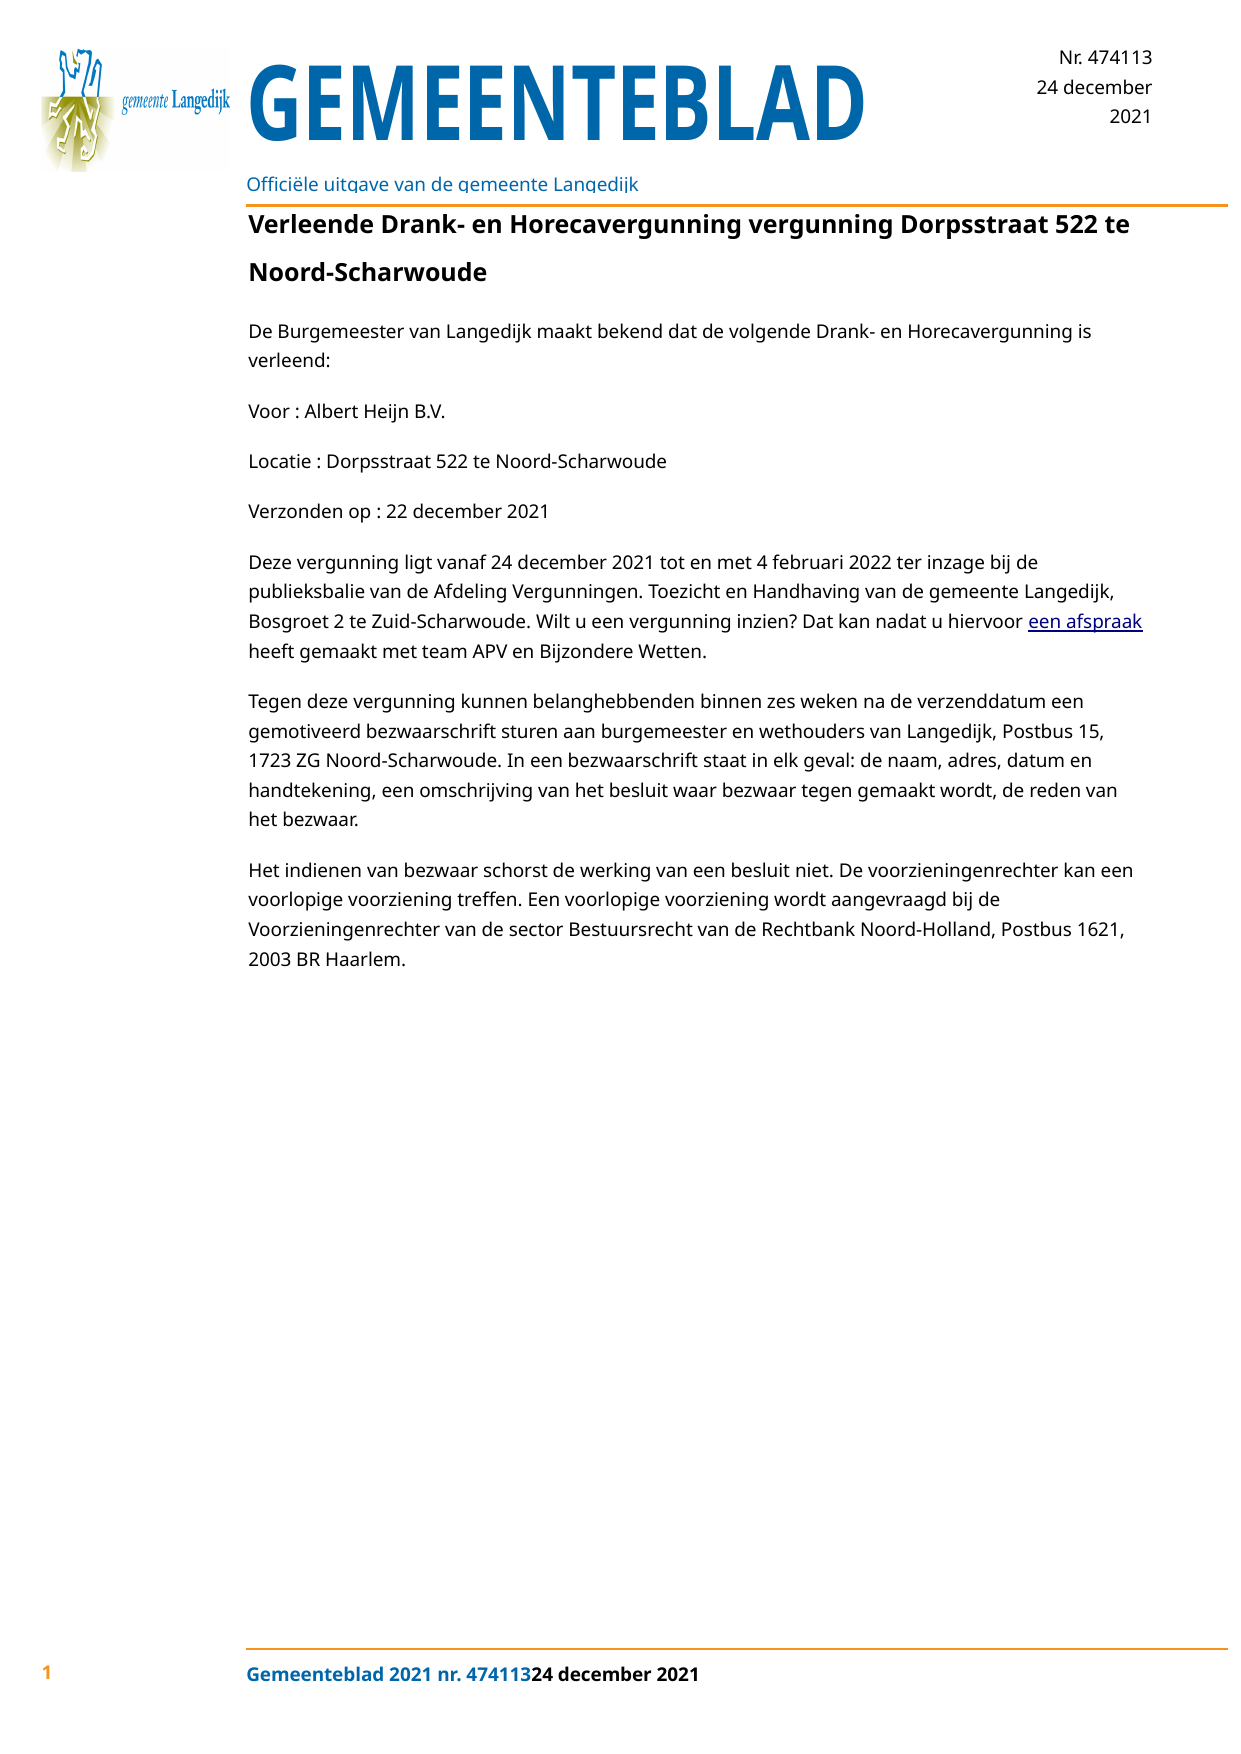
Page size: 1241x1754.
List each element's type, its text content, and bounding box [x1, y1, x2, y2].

text Deze vergunning ligt vanaf 24 december 2021 tot en met 4 februari 2022 ter inzage bij de publieksbalie van de Afdeling Vergunningen. Toezicht en Handhaving van de gemeente Langedijk, Bosgroet 2 te Zuid-Scharwoude. Wilt u een vergunning inzien? Dat kan nadat u hiervoor een afspraak heeft gemaakt met team APV en Bijzondere Wetten. [248, 549, 1152, 664]
text Verleende Drank- en Horecavergunning vergunning Dorpsstraat 522 te Noord-Scharwoude [248, 207, 1152, 288]
text Voor : Albert Heijn B.V. [248, 398, 1152, 424]
text Verzonden op : 22 december 2021 [248, 499, 1152, 524]
picture [41, 47, 231, 172]
text De Burgemeester van Langedijk maakt bekend dat de volgende Drank- en Horecavergunning is verleend: [248, 318, 1152, 373]
text Tegen deze vergunning kunnen belanghebbenden binnen zes weken na de verzenddatum een gemotiveerd bezwaarschrift sturen aan burgemeester en wethouders van Langedijk, Postbus 15, 1723 ZG Noord-Scharwoude. In een bezwaarschrift staat in elk geval: de naam, adres, datum en handtekening, een omschrijving van het besluit waar bezwaar tegen gemaakt wordt, de reden van het bezwaar. [248, 688, 1152, 832]
text Locatie : Dorpsstraat 522 te Noord-Scharwoude [248, 448, 1152, 474]
text Het indienen van bezwaar schorst de werking van een besluit niet. De voorzieningenrechter kan een voorlopige voorziening treffen. Een voorlopige voorziening wordt aangevraagd bij de Voorzieningenrechter van de sector Bestuursrecht van de Rechtbank Noord-Holland, Postbus 1621, 2003 BR Haarlem. [248, 857, 1152, 972]
